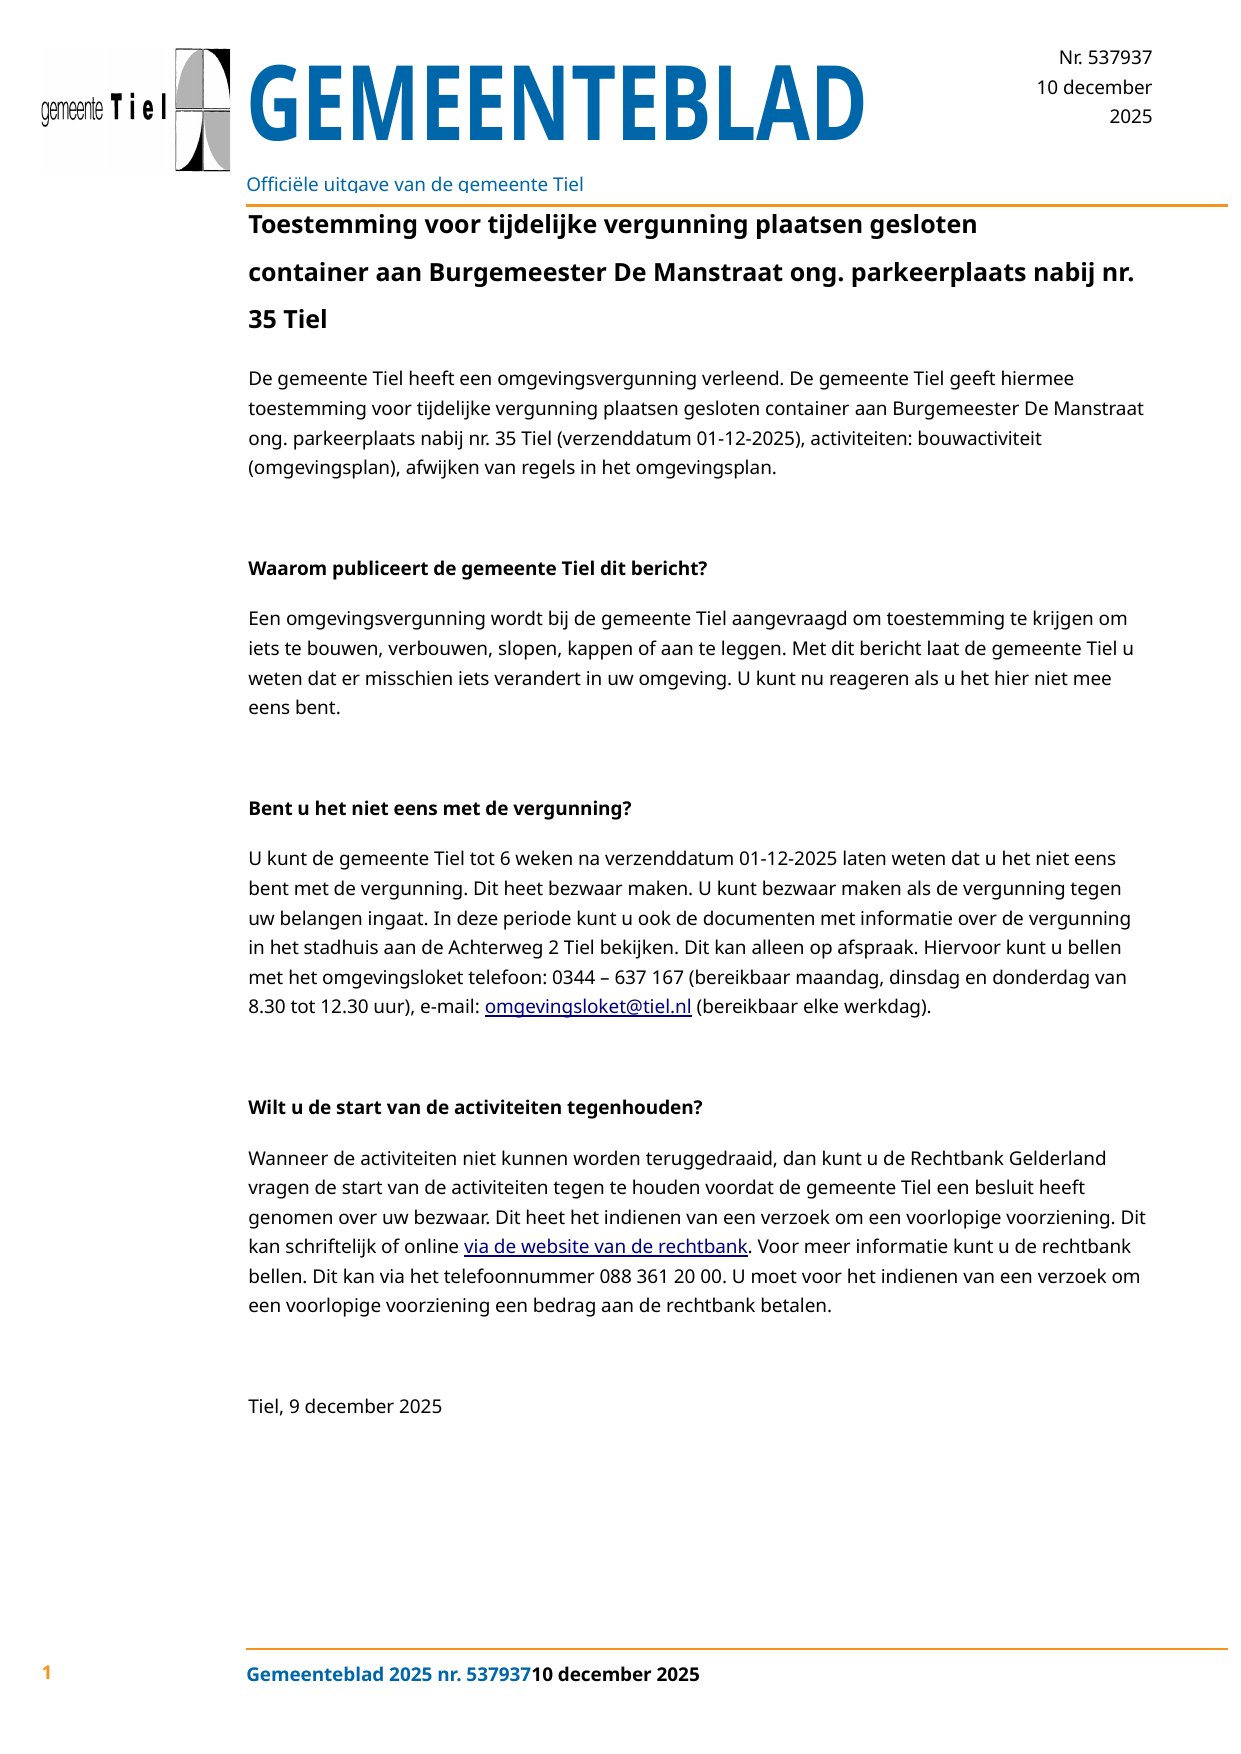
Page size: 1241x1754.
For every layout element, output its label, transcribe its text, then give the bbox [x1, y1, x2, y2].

text Wanneer de activiteiten niet kunnen worden teruggedraaid, dan kunt u de Rechtbank Gelderland vragen de start van de activiteiten tegen te houden voordat de gemeente Tiel een besluit heeft genomen over uw bezwaar. Dit heet het indienen van een verzoek om een voorlopige voorziening. Dit kan schriftelijk of online via de website van de rechtbank. Voor meer informatie kunt u de rechtbank bellen. Dit kan via het telefoonnummer 088 361 20 00. U moet voor het indienen van een verzoek om een voorlopige voorziening een bedrag aan de rechtbank betalen. [248, 1145, 1152, 1318]
text Waarom publiceert de gemeente Tiel dit bericht? [248, 555, 1152, 581]
text Bent u het niet eens met de vergunning? [248, 795, 1152, 821]
picture [41, 47, 231, 172]
text De gemeente Tiel heeft een omgevingsvergunning verleend. De gemeente Tiel geeft hiermee toestemming voor tijdelijke vergunning plaatsen gesloten container aan Burgemeester De Manstraat ong. parkeerplaats nabij nr. 35 Tiel (verzenddatum 01-12-2025), activiteiten: bouwactiviteit (omgevingsplan), afwijken van regels in het omgevingsplan. [248, 366, 1152, 480]
text Een omgevingsvergunning wordt bij de gemeente Tiel aangevraagd om toestemming te krijgen om iets te bouwen, verbouwen, slopen, kappen of aan te leggen. Met dit bericht laat de gemeente Tiel u weten dat er misschien iets verandert in uw omgeving. U kunt nu reageren als u het hier niet mee eens bent. [248, 606, 1152, 720]
text Tiel, 9 december 2025 [248, 1393, 1152, 1419]
text Toestemming voor tijdelijke vergunning plaatsen gesloten container aan Burgemeester De Manstraat ong. parkeerplaats nabij nr. 35 Tiel [248, 207, 1152, 336]
text U kunt de gemeente Tiel tot 6 weken na verzenddatum 01-12-2025 laten weten dat u het niet eens bent met de vergunning. Dit heet bezwaar maken. U kunt bezwaar maken als de vergunning tegen uw belangen ingaat. In deze periode kunt u ook de documenten met informatie over de vergunning in het stadhuis aan de Achterweg 2 Tiel bekijken. Dit kan alleen op afspraak. Hiervoor kunt u bellen met het omgevingsloket telefoon: 0344 – 637 167 (bereikbaar maandag, dinsdag en donderdag van 8.30 tot 12.30 uur), e-mail: omgevingsloket@tiel.nl (bereikbaar elke werkdag). [248, 846, 1152, 1019]
text Wilt u de start van de activiteiten tegenhouden? [248, 1094, 1152, 1120]
